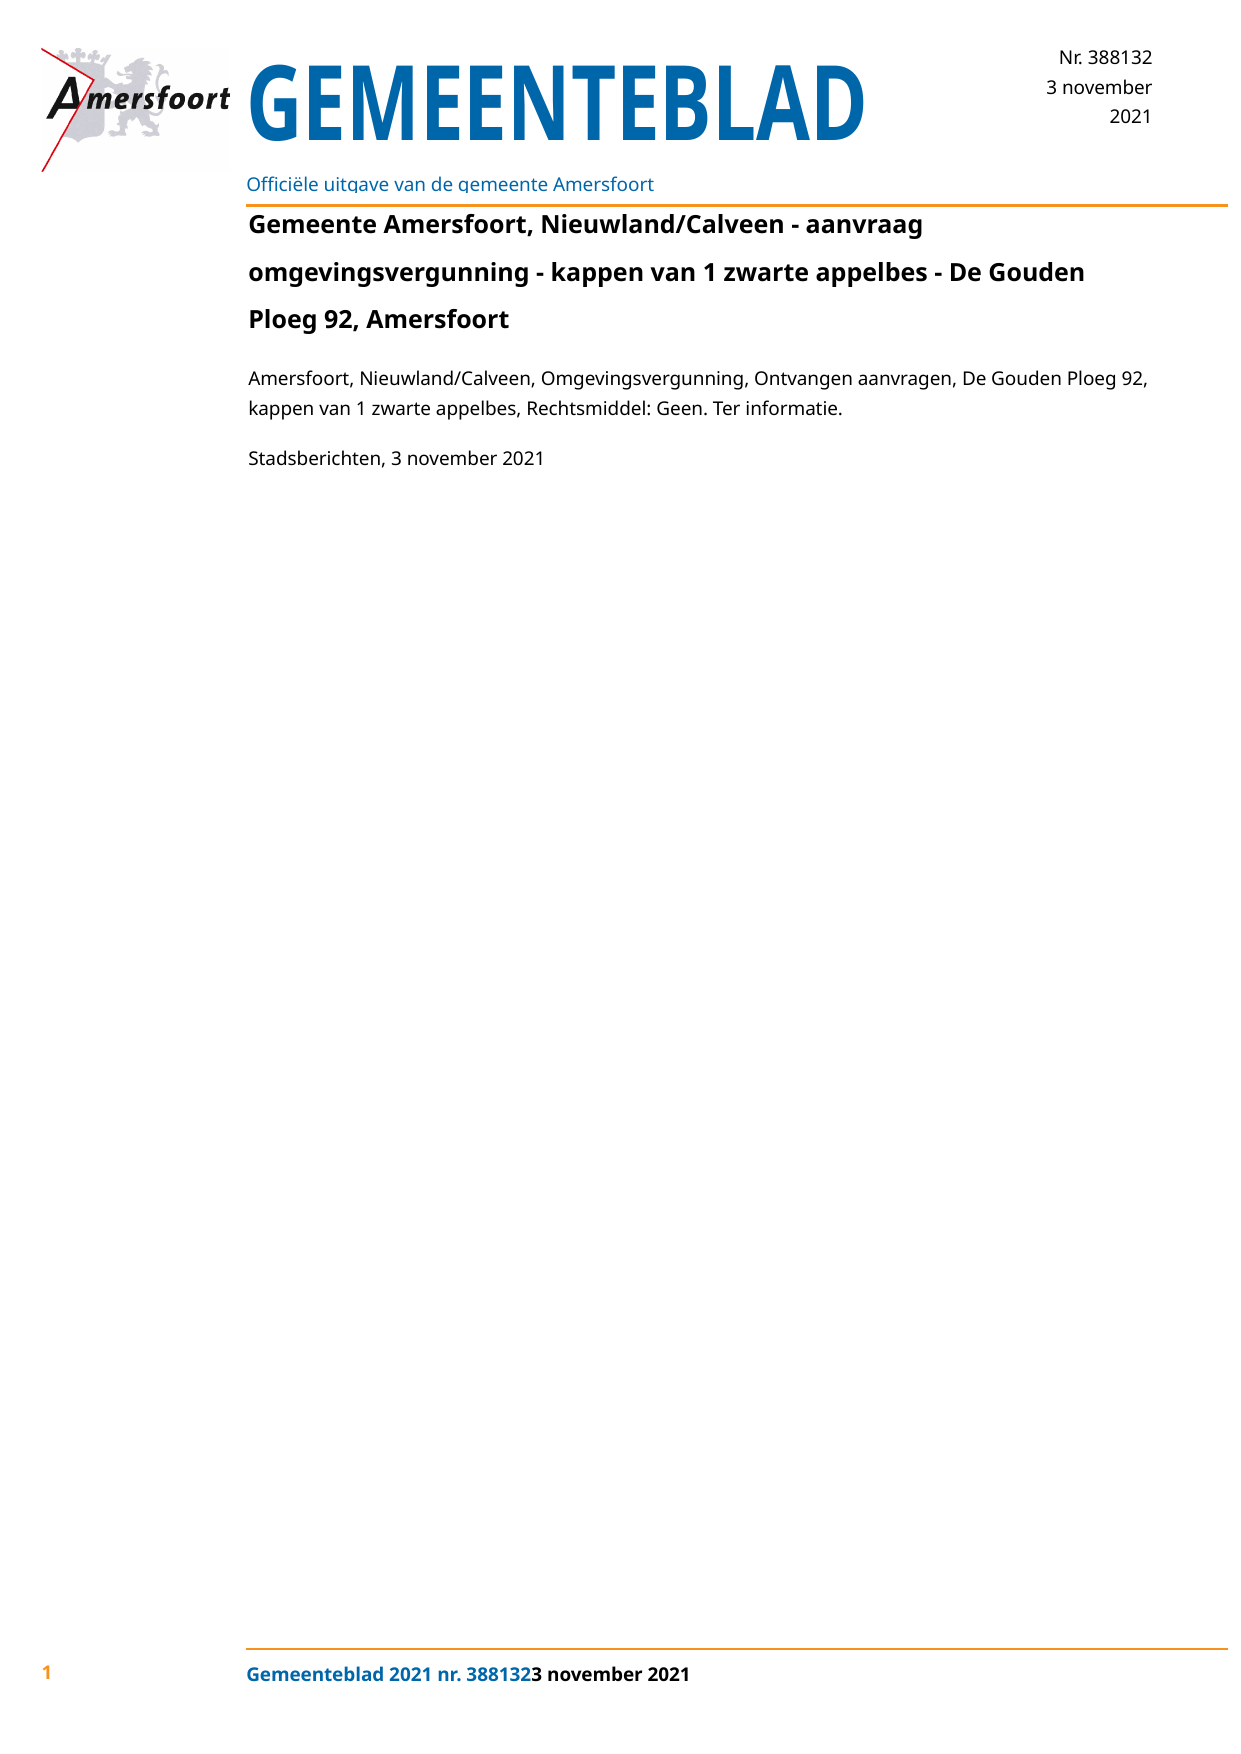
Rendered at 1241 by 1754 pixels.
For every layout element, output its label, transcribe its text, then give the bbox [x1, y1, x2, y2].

text Gemeente Amersfoort, Nieuwland/Calveen - aanvraag omgevingsvergunning - kappen van 1 zwarte appelbes - De Gouden Ploeg 92, Amersfoort [248, 207, 1152, 336]
text Stadsberichten, 3 november 2021 [248, 446, 1152, 471]
picture [41, 47, 231, 172]
text Amersfoort, Nieuwland/Calveen, Omgevingsvergunning, Ontvangen aanvragen, De Gouden Ploeg 92, kappen van 1 zwarte appelbes, Rechtsmiddel: Geen. Ter informatie. [248, 366, 1152, 421]
